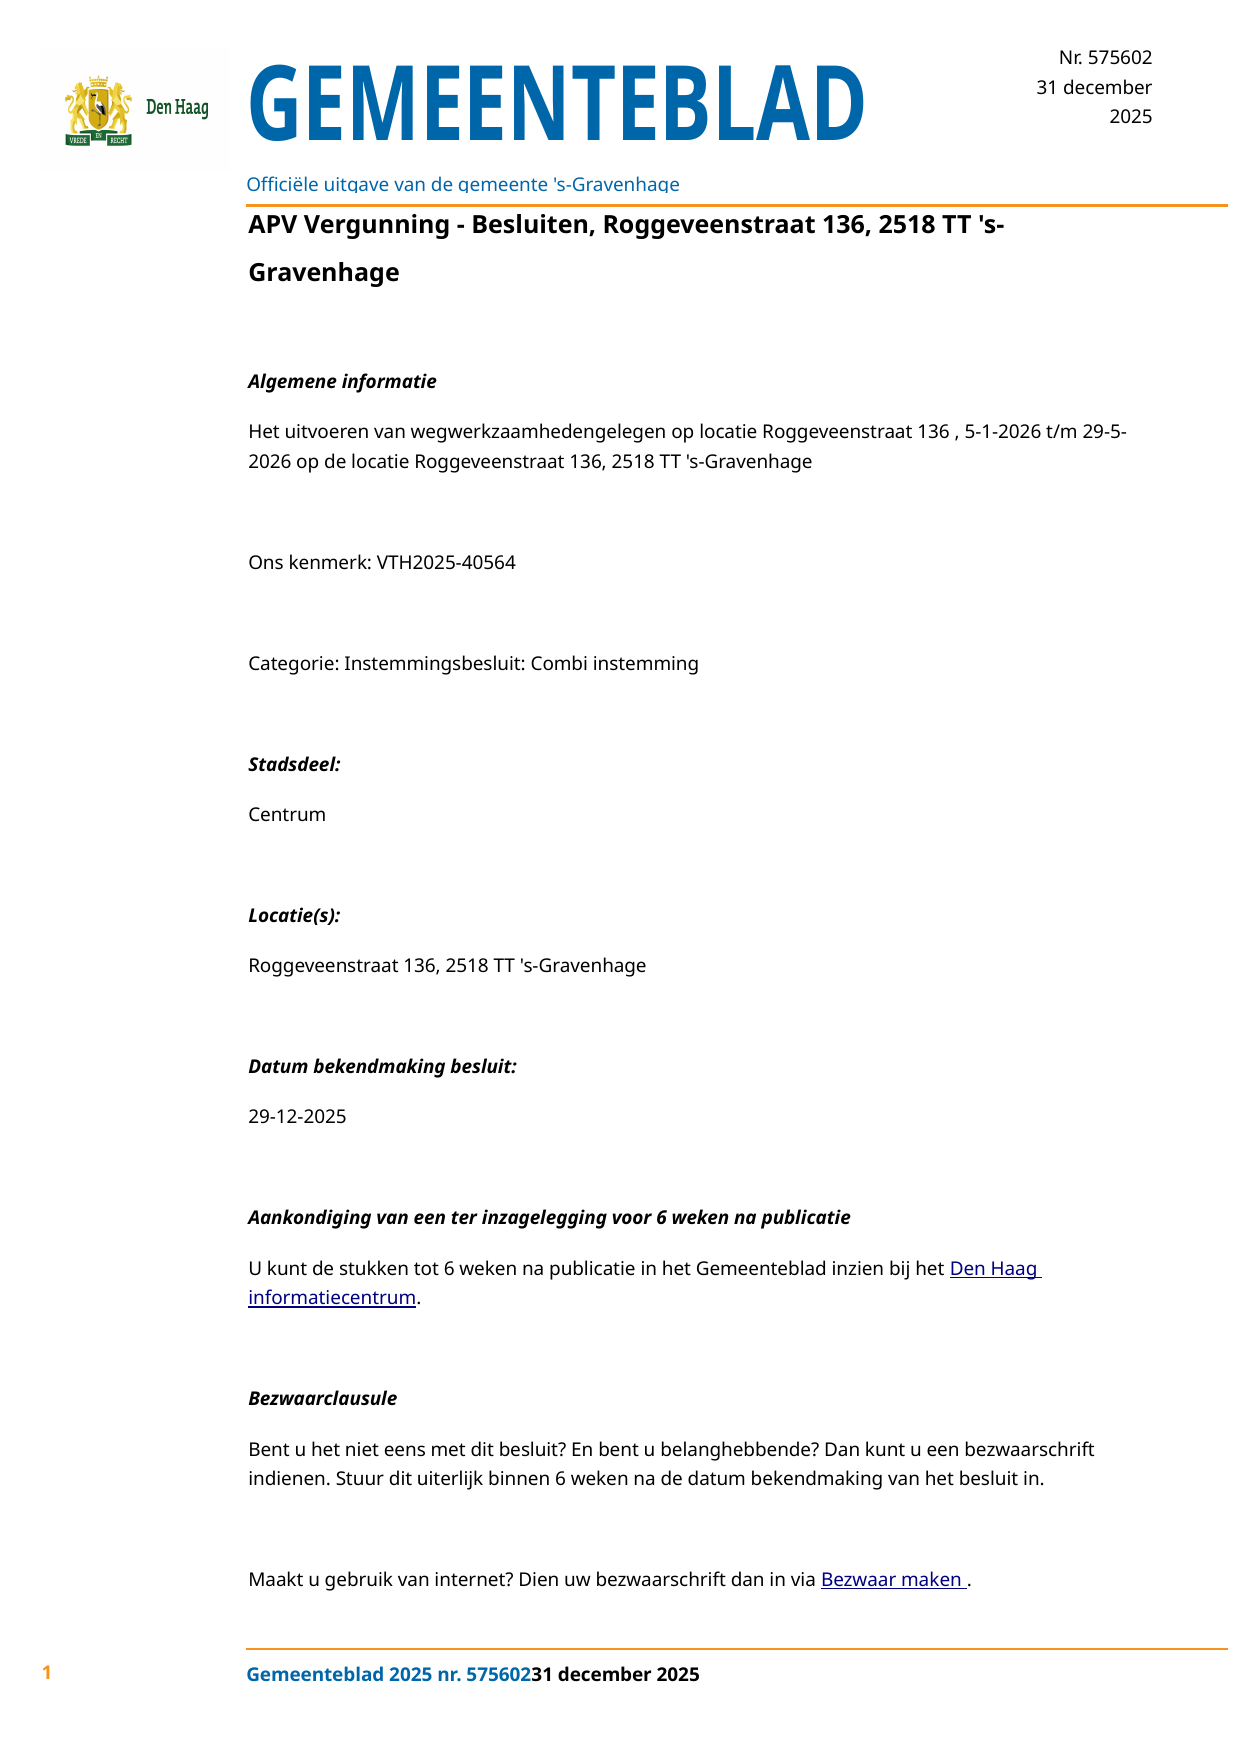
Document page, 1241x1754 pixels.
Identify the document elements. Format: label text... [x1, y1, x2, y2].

picture [41, 47, 231, 172]
text Bent u het niet eens met dit besluit? En bent u belanghebbende? Dan kunt u een bezwaarschrift indienen. Stuur dit uiterlijk binnen 6 weken na de datum bekendmaking van het besluit in. [248, 1436, 1152, 1491]
text U kunt de stukken tot 6 weken na publicatie in het Gemeenteblad inzien bij het Den Haag informatiecentrum. [248, 1255, 1152, 1310]
text Roggeveenstraat 136, 2518 TT 's-Gravenhage [248, 952, 1152, 978]
text Stadsdeel: [248, 751, 1152, 777]
text Aankondiging van een ter inzagelegging voor 6 weken na publicatie [248, 1204, 1152, 1230]
text Centrum [248, 801, 1152, 827]
text Maakt u gebruik van internet? Dien uw bezwaarschrift dan in via Bezwaar maken . [248, 1566, 1152, 1592]
text Locatie(s): [248, 902, 1152, 928]
text Categorie: Instemmingsbesluit: Combi instemming [248, 650, 1152, 676]
text Bezwaarclausule [248, 1385, 1152, 1411]
text APV Vergunning - Besluiten, Roggeveenstraat 136, 2518 TT 's-Gravenhage [248, 207, 1152, 288]
text Algemene informatie [248, 368, 1152, 394]
text Ons kenmerk: VTH2025-40564 [248, 549, 1152, 575]
text Het uitvoeren van wegwerkzaamhedengelegen op locatie Roggeveenstraat 136 , 5-1-2026 t/m 29-5-2026 op de locatie Roggeveenstraat 136, 2518 TT 's-Gravenhage [248, 419, 1152, 474]
text 29-12-2025 [248, 1104, 1152, 1129]
text Datum bekendmaking besluit: [248, 1053, 1152, 1079]
